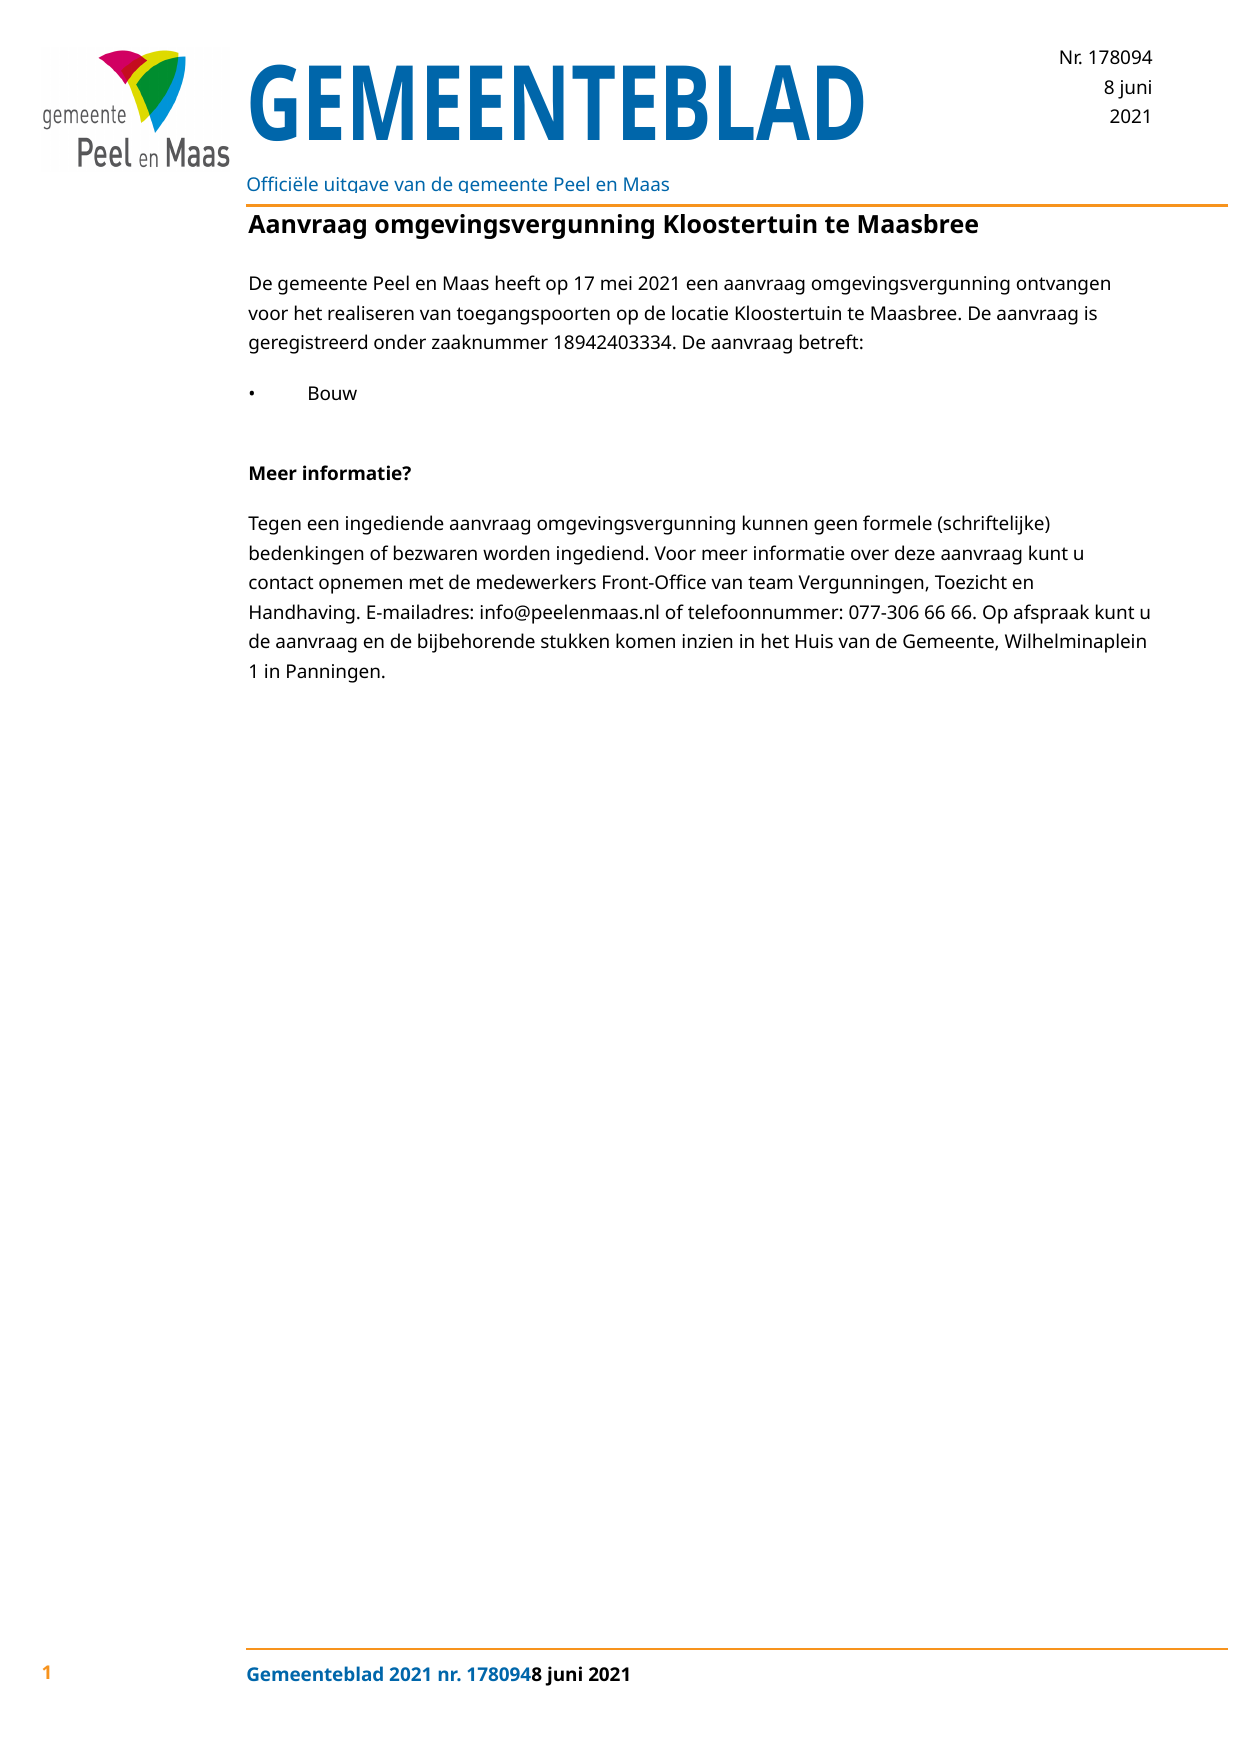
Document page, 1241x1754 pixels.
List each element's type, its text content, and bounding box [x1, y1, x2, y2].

picture [41, 47, 231, 172]
list Bouw [248, 380, 1152, 406]
text Tegen een ingediende aanvraag omgevingsvergunning kunnen geen formele (schriftelijke) bedenkingen of bezwaren worden ingediend. Voor meer informatie over deze aanvraag kunt u contact opnemen met de medewerkers Front-Office van team Vergunningen, Toezicht en Handhaving. E-mailadres: info@peelenmaas.nl of telefoonnummer: 077-306 66 66. Op afspraak kunt u de aanvraag en de bijbehorende stukken komen inzien in het Huis van de Gemeente, Wilhelminaplein 1 in Panningen. [248, 510, 1152, 684]
text Aanvraag omgevingsvergunning Kloostertuin te Maasbree [248, 207, 1152, 241]
text Meer informatie? [248, 460, 1152, 486]
text De gemeente Peel en Maas heeft op 17 mei 2021 een aanvraag omgevingsvergunning ontvangen voor het realiseren van toegangspoorten op de locatie Kloostertuin te Maasbree. De aanvraag is geregistreerd onder zaaknummer 18942403334. De aanvraag betreft: [248, 270, 1152, 355]
